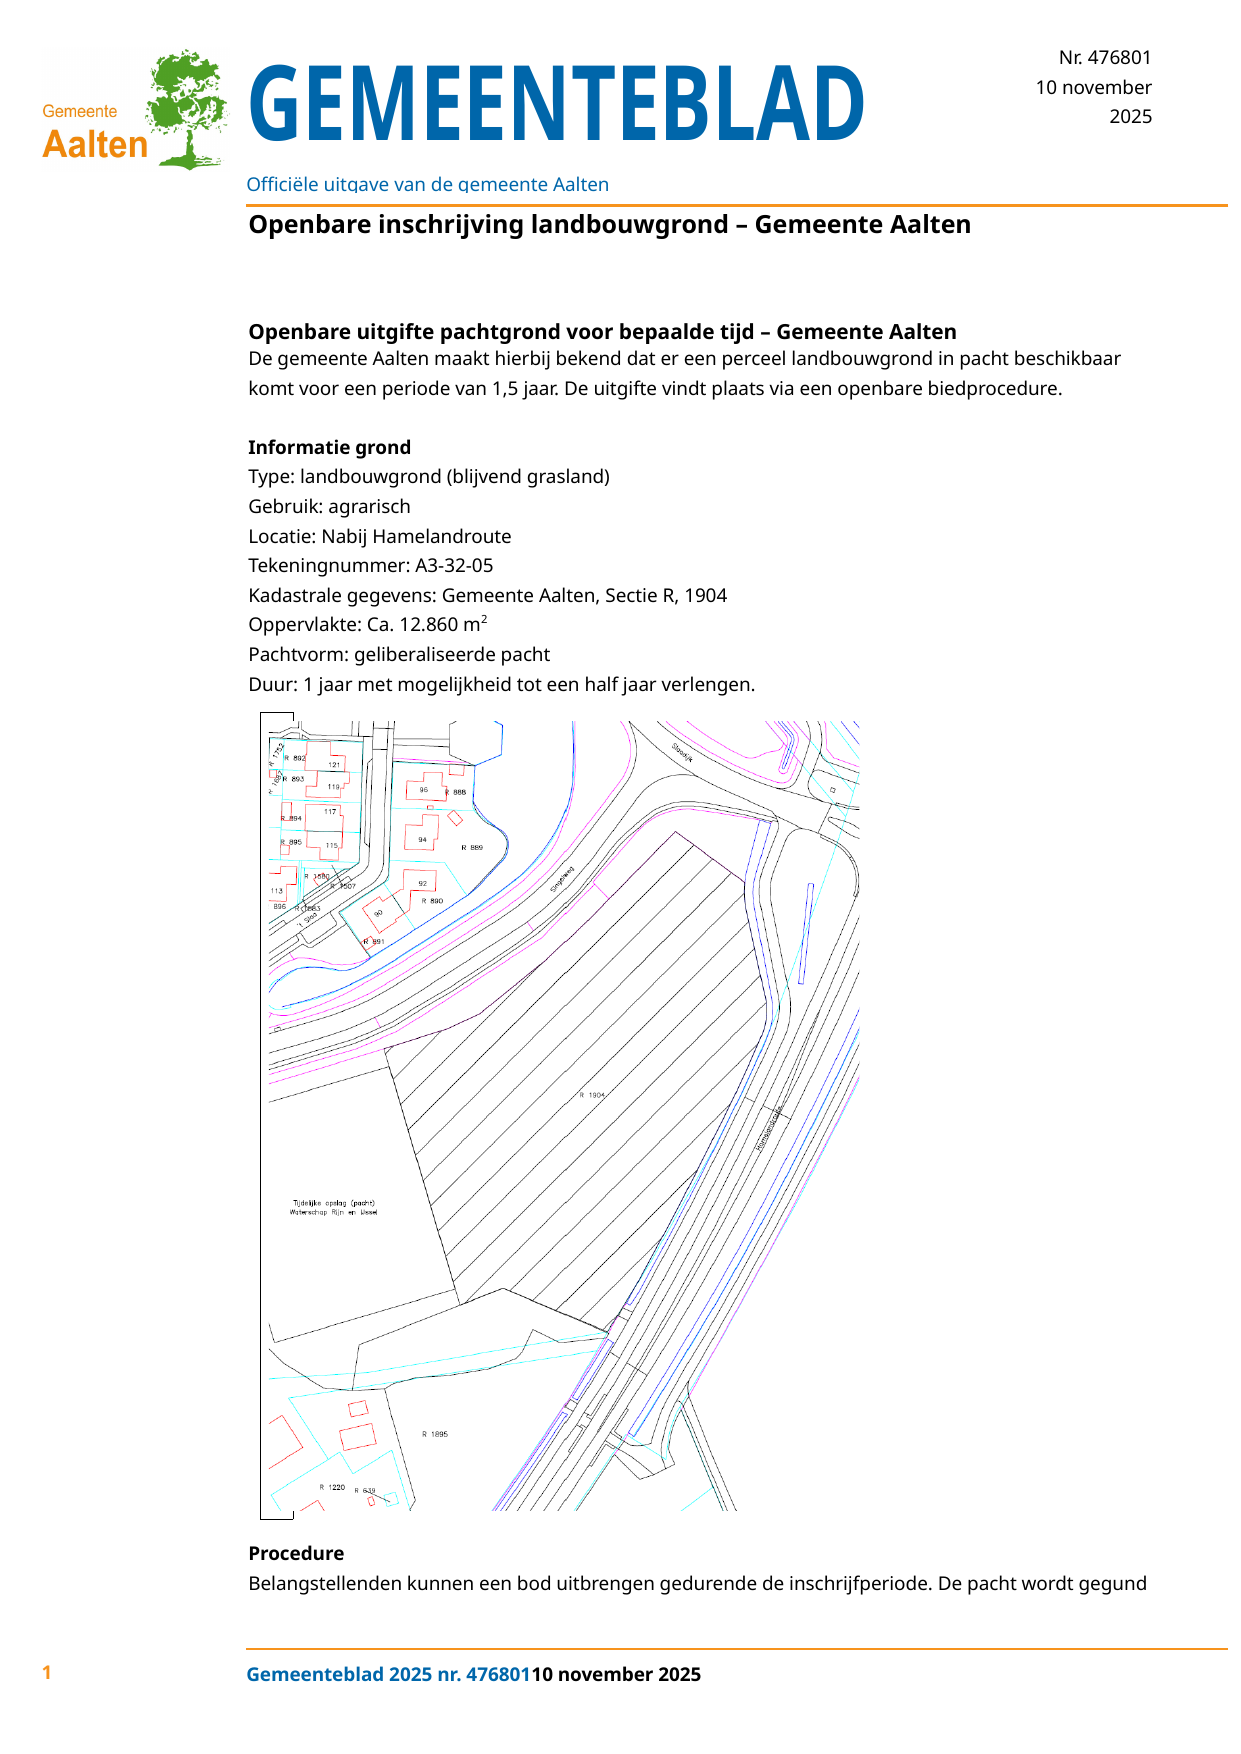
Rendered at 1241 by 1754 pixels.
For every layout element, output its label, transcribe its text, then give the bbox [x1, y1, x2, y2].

text Pachtvorm: geliberaliseerde pacht [248, 641, 1152, 667]
text Locatie: Nabij Hamelandroute [248, 523, 1152, 548]
text Openbare uitgifte pachtgrond voor bepaalde tijd – Gemeente Aalten [248, 317, 1152, 345]
picture [41, 47, 231, 172]
picture [268, 721, 860, 1511]
text Type: landbouwgrond (blijvend grasland) [248, 464, 1152, 489]
text Openbare inschrijving landbouwgrond – Gemeente Aalten [248, 207, 1152, 241]
text Informatie grond [248, 434, 1152, 460]
text Belangstellenden kunnen een bod uitbrengen gedurende de inschrijfperiode. De pacht wordt gegund [248, 1570, 1152, 1596]
text Tekeningnummer: A3-32-05 [248, 552, 1152, 578]
text Gebruik: agrarisch [248, 493, 1152, 519]
text Oppervlakte: Ca. 12.860 m2 [248, 612, 1152, 637]
text Kadastrale gegevens: Gemeente Aalten, Sectie R, 1904 [248, 582, 1152, 608]
text Duur: 1 jaar met mogelijkheid tot een half jaar verlengen. [248, 671, 1152, 696]
text De gemeente Aalten maakt hierbij bekend dat er een perceel landbouwgrond in pacht beschikbaar komt voor een periode van 1,5 jaar. De uitgifte vindt plaats via een openbare biedprocedure. [248, 345, 1152, 401]
text Procedure [248, 1540, 1152, 1566]
